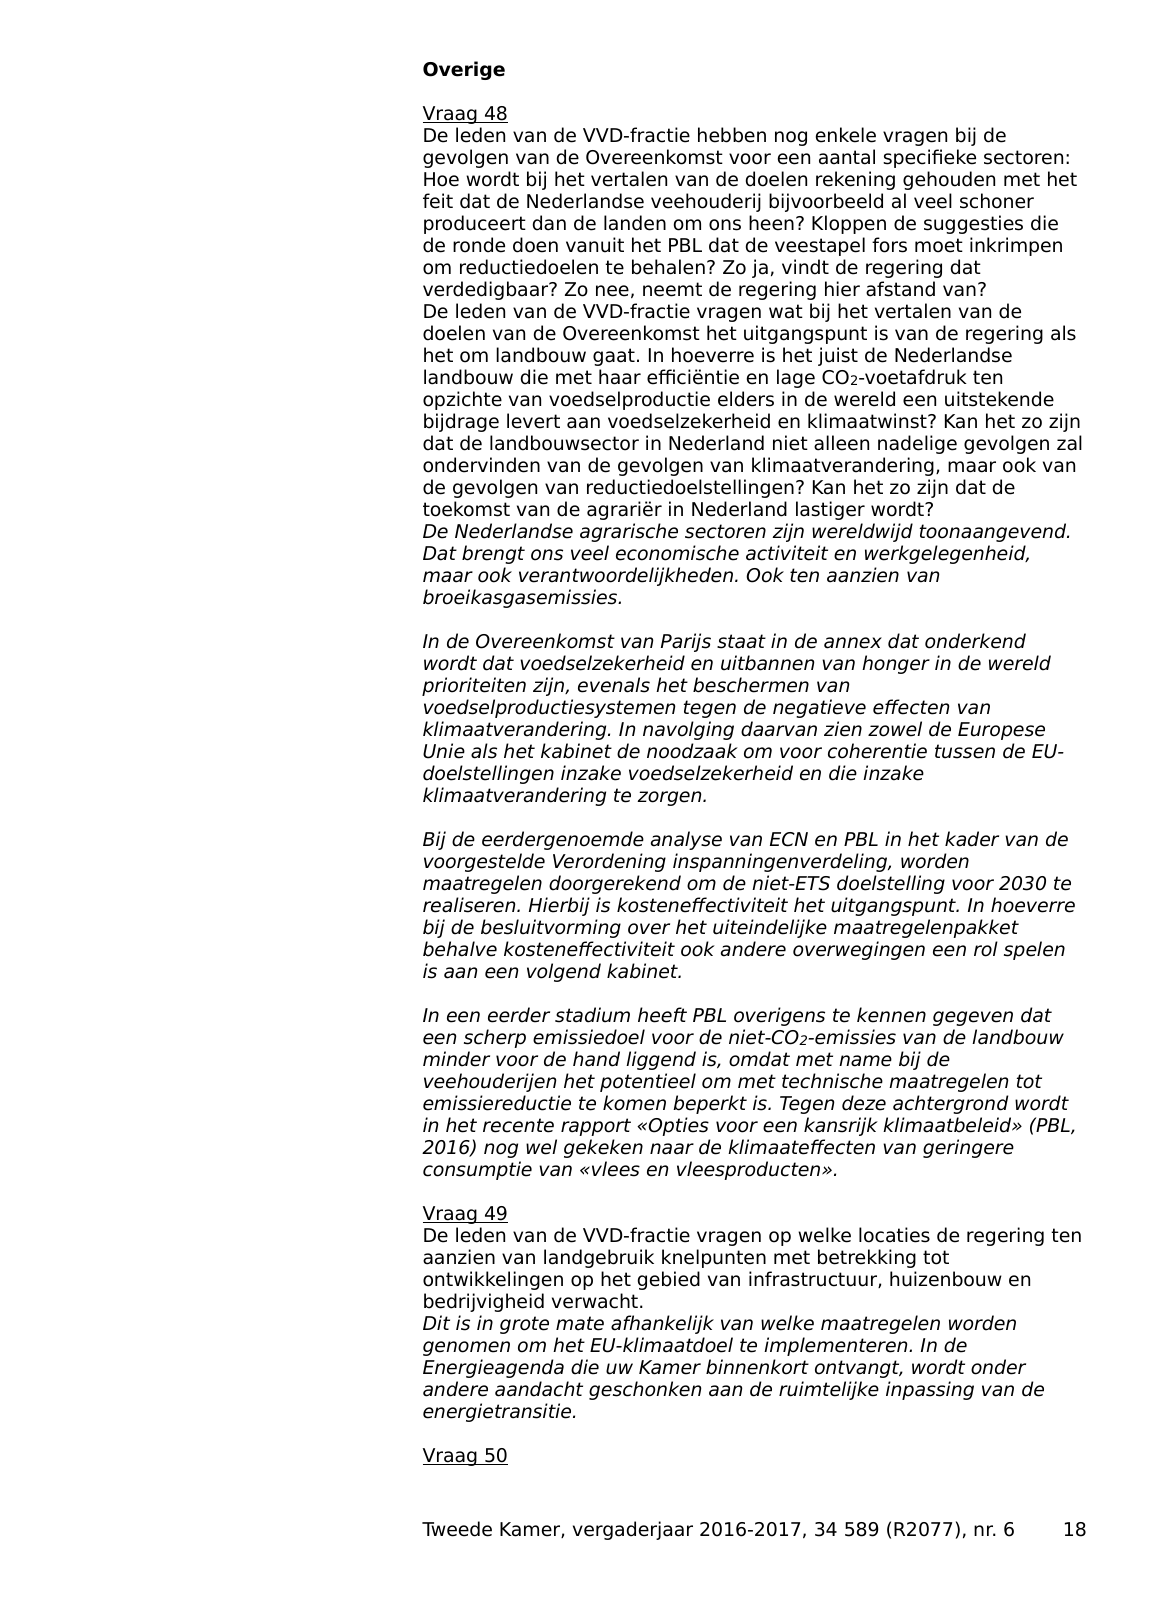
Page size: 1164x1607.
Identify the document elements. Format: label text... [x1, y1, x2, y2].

text Dit is in grote mate afhankelijk van welke maatregelen worden genomen om het EU-klimaatdoel te implementeren. In de Energieagenda die uw Kamer binnenkort ontvangt, wordt onder andere aandacht geschonken aan de ruimtelijke inpassing van de energietransitie. [422, 1313, 1087, 1423]
text De leden van de VVD-fractie vragen op welke locaties de regering ten aanzien van landgebruik knelpunten met betrekking tot ontwikkelingen op het gebied van infrastructuur, huizenbouw en bedrijvigheid verwacht. [422, 1225, 1087, 1313]
text De leden van de VVD-fractie hebben nog enkele vragen bij de gevolgen van de Overeenkomst voor een aantal specifieke sectoren: Hoe wordt bij het vertalen van de doelen rekening gehouden met het feit dat de Nederlandse veehouderij bijvoorbeeld al veel schoner produceert dan de landen om ons heen? Kloppen de suggesties die de ronde doen vanuit het PBL dat de veestapel fors moet inkrimpen om reductiedoelen te behalen? Zo ja, vindt de regering dat verdedigbaar? Zo nee, neemt de regering hier afstand van? [422, 125, 1087, 301]
text Vraag 48 [422, 103, 1087, 125]
text Vraag 50 [422, 1445, 1087, 1467]
text Bij de eerdergenoemde analyse van ECN en PBL in het kader van de voorgestelde Verordening inspanningenverdeling, worden maatregelen doorgerekend om de niet-ETS doelstelling voor 2030 te realiseren. Hierbij is kosteneffectiviteit het uitgangspunt. In hoeverre bij de besluitvorming over het uiteindelijke maatregelenpakket behalve kosteneffectiviteit ook andere overwegingen een rol spelen is aan een volgend kabinet. [422, 829, 1087, 983]
text De Nederlandse agrarische sectoren zijn wereldwijd toonaangevend. Dat brengt ons veel economische activiteit en werkgelegenheid, maar ook verantwoordelijkheden. Ook ten aanzien van broeikasgasemissies. [422, 521, 1087, 609]
text Vraag 49 [422, 1203, 1087, 1225]
text De leden van de VVD-fractie vragen wat bij het vertalen van de doelen van de Overeenkomst het uitgangspunt is van de regering als het om landbouw gaat. In hoeverre is het juist de Nederlandse landbouw die met haar efficiëntie en lage CO2-voetafdruk ten opzichte van voedselproductie elders in de wereld een uitstekende bijdrage levert aan voedselzekerheid en klimaatwinst? Kan het zo zijn dat de landbouwsector in Nederland niet alleen nadelige gevolgen zal ondervinden van de gevolgen van klimaatverandering, maar ook van de gevolgen van reductiedoelstellingen? Kan het zo zijn dat de toekomst van de agrariër in Nederland lastiger wordt? [422, 301, 1087, 521]
text In de Overeenkomst van Parijs staat in de annex dat onderkend wordt dat voedselzekerheid en uitbannen van honger in de wereld prioriteiten zijn, evenals het beschermen van voedselproductiesystemen tegen de negatieve effecten van klimaatverandering. In navolging daarvan zien zowel de Europese Unie als het kabinet de noodzaak om voor coherentie tussen de EU-doelstellingen inzake voedselzekerheid en die inzake klimaatverandering te zorgen. [422, 631, 1087, 807]
text In een eerder stadium heeft PBL overigens te kennen gegeven dat een scherp emissiedoel voor de niet-CO2-emissies van de landbouw minder voor de hand liggend is, omdat met name bij de veehouderijen het potentieel om met technische maatregelen tot emissiereductie te komen beperkt is. Tegen deze achtergrond wordt in het recente rapport «Opties voor een kansrijk klimaatbeleid» (PBL, 2016) nog wel gekeken naar de klimaateffecten van geringere consumptie van «vlees en vleesproducten». [422, 1005, 1087, 1181]
subtitle Overige [422, 59, 1087, 81]
